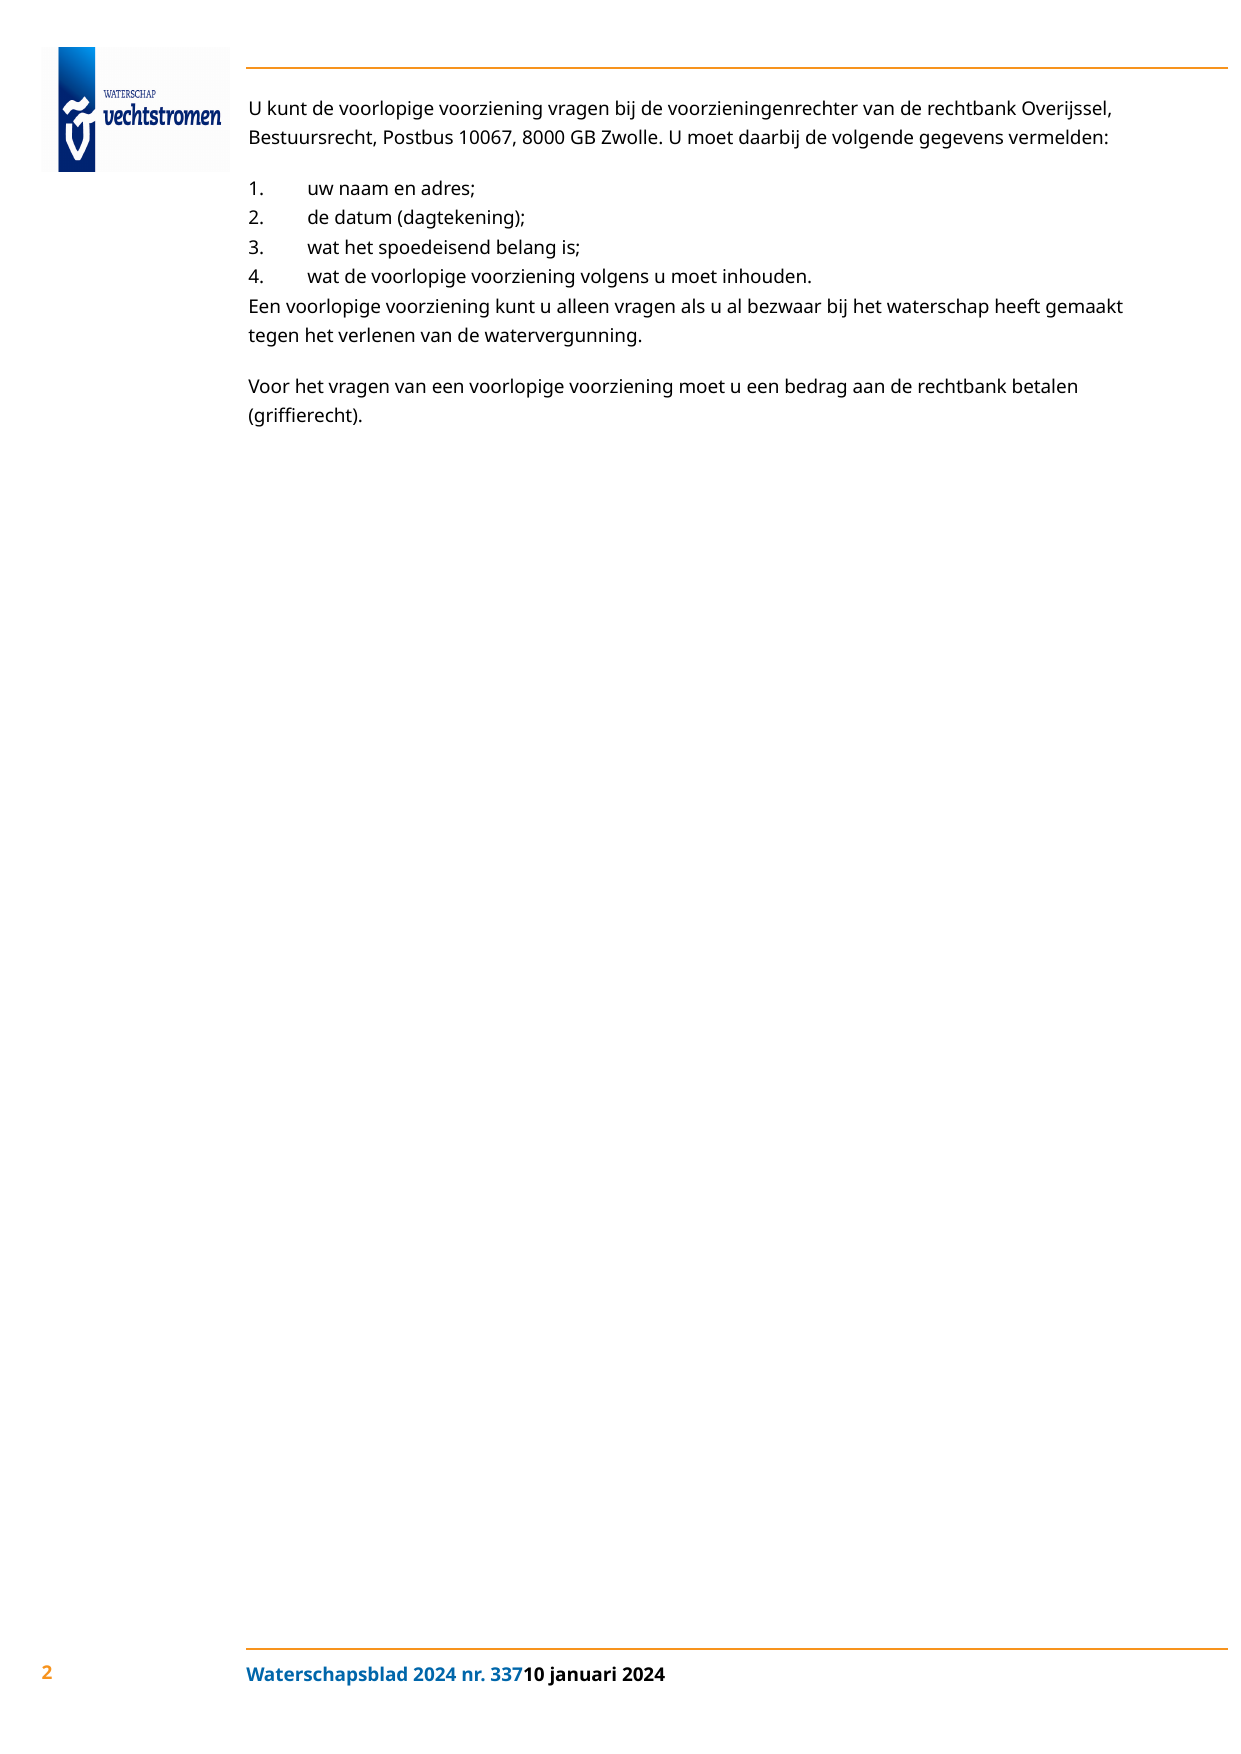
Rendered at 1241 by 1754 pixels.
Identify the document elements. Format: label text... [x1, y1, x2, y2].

list de datum (dagtekening); [248, 204, 1152, 230]
text U kunt de voorlopige voorziening vragen bij de voorzieningenrechter van de rechtbank Overijssel, Bestuursrecht, Postbus 10067, 8000 GB Zwolle. U moet daarbij de volgende gegevens vermelden: [248, 95, 1152, 150]
list uw naam en adres; [248, 175, 1152, 201]
picture [41, 47, 231, 172]
list wat het spoedeisend belang is; [248, 234, 1152, 260]
list wat de voorlopige voorziening volgens u moet inhouden. [248, 263, 1152, 289]
text Een voorlopige voorziening kunt u alleen vragen als u al bezwaar bij het waterschap heeft gemaakt tegen het verlenen van de watervergunning. [248, 293, 1152, 348]
text Voor het vragen van een voorlopige voorziening moet u een bedrag aan de rechtbank betalen (griffierecht). [248, 373, 1152, 428]
